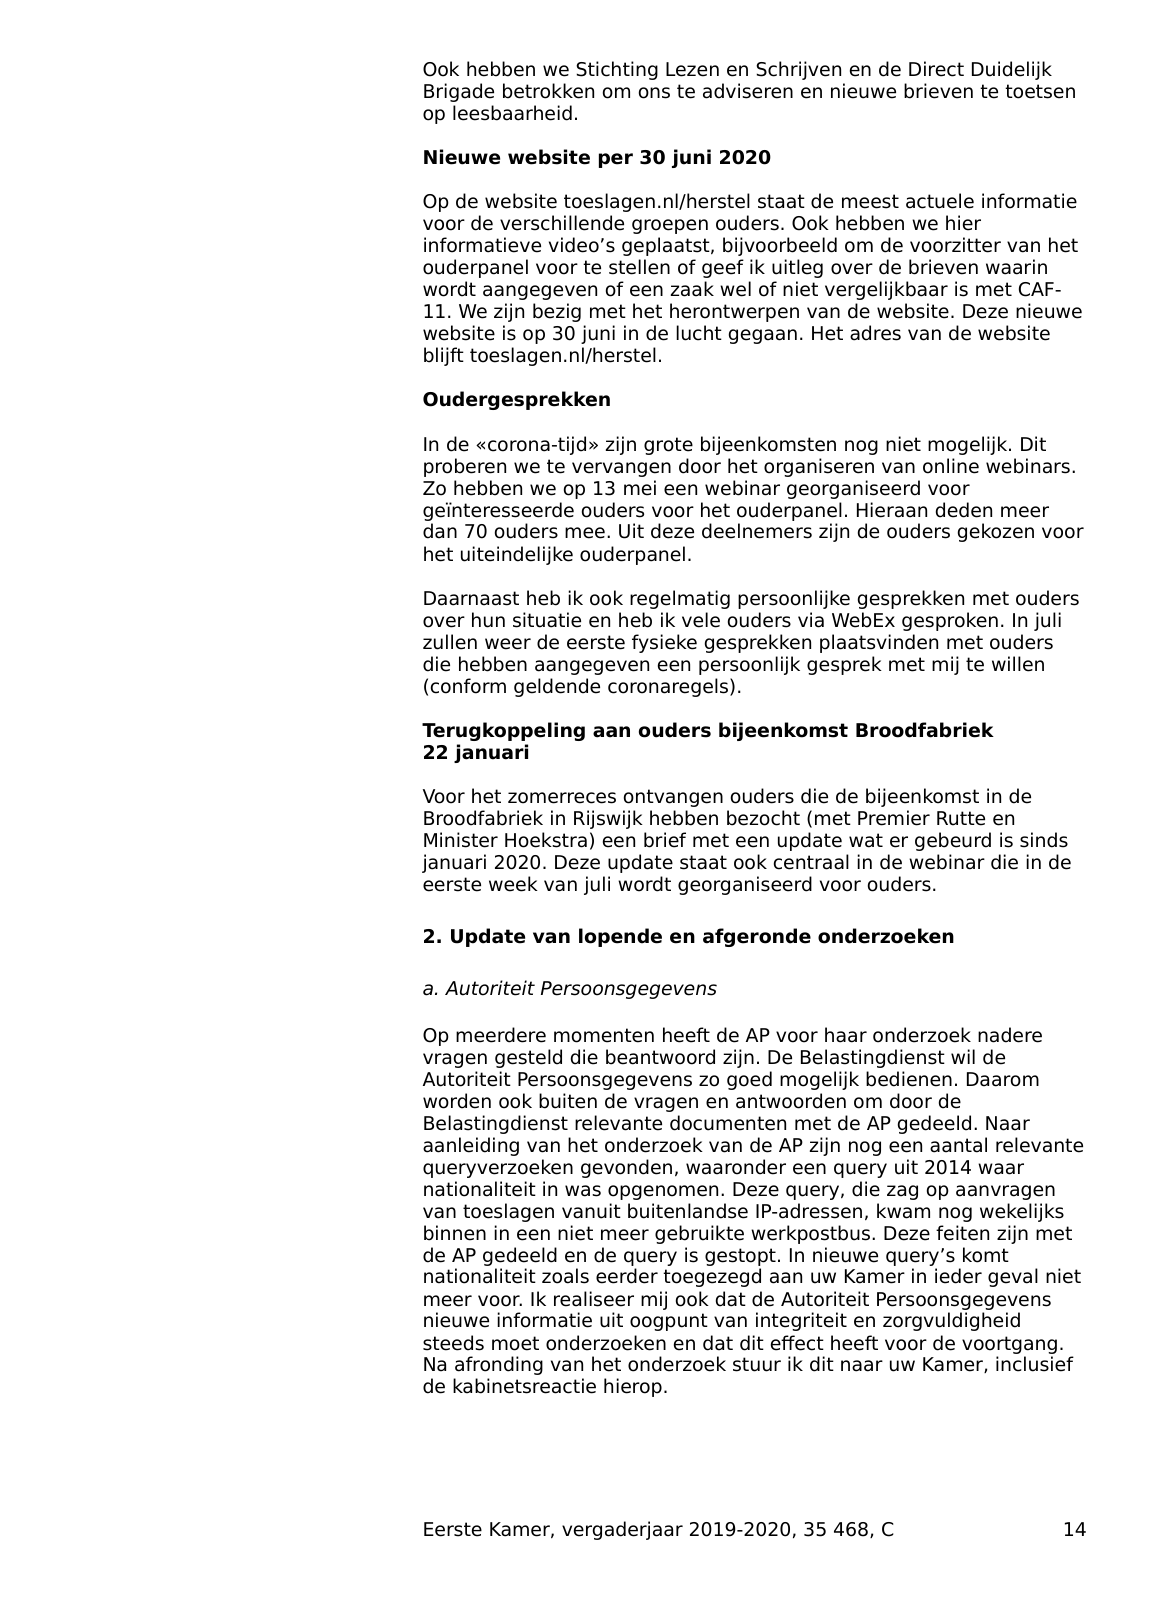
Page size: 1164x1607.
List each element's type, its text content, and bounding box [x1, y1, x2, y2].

text In de «corona-tijd» zijn grote bijeenkomsten nog niet mogelijk. Dit proberen we te vervangen door het organiseren van online webinars. Zo hebben we op 13 mei een webinar georganiseerd voor geïnteresseerde ouders voor het ouderpanel. Hieraan deden meer dan 70 ouders mee. Uit deze deelnemers zijn de ouders gekozen voor het uiteindelijke ouderpanel. [422, 433, 1087, 565]
text Voor het zomerreces ontvangen ouders die de bijeenkomst in de Broodfabriek in Rijswijk hebben bezocht (met Premier Rutte en Minister Hoekstra) een brief met een update wat er gebeurd is sinds januari 2020. Deze update staat ook centraal in de webinar die in de eerste week van juli wordt georganiseerd voor ouders. [422, 786, 1087, 896]
subtitle Nieuwe website per 30 juni 2020 [422, 147, 1087, 169]
subtitle 2. Update van lopende en afgeronde onderzoeken [422, 926, 1087, 948]
text Daarnaast heb ik ook regelmatig persoonlijke gesprekken met ouders over hun situatie en heb ik vele ouders via WebEx gesproken. In juli zullen weer de eerste fysieke gesprekken plaatsvinden met ouders die hebben aangegeven een persoonlijk gesprek met mij te willen (conform geldende coronaregels). [422, 588, 1087, 697]
subtitle Oudergesprekken [422, 389, 1087, 411]
text Op de website toeslagen.nl/herstel staat de meest actuele informatie voor de verschillende groepen ouders. Ook hebben we hier informatieve video’s geplaatst, bijvoorbeeld om de voorzitter van het ouderpanel voor te stellen of geef ik uitleg over de brieven waarin wordt aangegeven of een zaak wel of niet vergelijkbaar is met CAF-11. We zijn bezig met het herontwerpen van de website. Deze nieuwe website is op 30 juni in de lucht gegaan. Het adres van de website blijft toeslagen.nl/herstel. [422, 191, 1087, 367]
subtitle Terugkoppeling aan ouders bijeenkomst Broodfabriek 22 januari [422, 720, 1087, 764]
text Ook hebben we Stichting Lezen en Schrijven en de Direct Duidelijk Brigade betrokken om ons te adviseren en nieuwe brieven te toetsen op leesbaarheid. [422, 59, 1087, 125]
text Op meerdere momenten heeft de AP voor haar onderzoek nadere vragen gesteld die beantwoord zijn. De Belastingdienst wil de Autoriteit Persoonsgegevens zo goed mogelijk bedienen. Daarom worden ook buiten de vragen en antwoorden om door de Belastingdienst relevante documenten met de AP gedeeld. Naar aanleiding van het onderzoek van de AP zijn nog een aantal relevante queryverzoeken gevonden, waaronder een query uit 2014 waar nationaliteit in was opgenomen. Deze query, die zag op aanvragen van toeslagen vanuit buitenlandse IP-adressen, kwam nog wekelijks binnen in een niet meer gebruikte werkpostbus. Deze feiten zijn met de AP gedeeld en de query is gestopt. In nieuwe query’s komt nationaliteit zoals eerder toegezegd aan uw Kamer in ieder geval niet meer voor. Ik realiseer mij ook dat de Autoriteit Persoonsgegevens nieuwe informatie uit oogpunt van integriteit en zorgvuldigheid steeds moet onderzoeken en dat dit effect heeft voor de voortgang. Na afronding van het onderzoek stuur ik dit naar uw Kamer, inclusief de kabinetsreactie hierop. [422, 1025, 1087, 1398]
subtitle a. Autoriteit Persoonsgegevens [422, 978, 1087, 1000]
